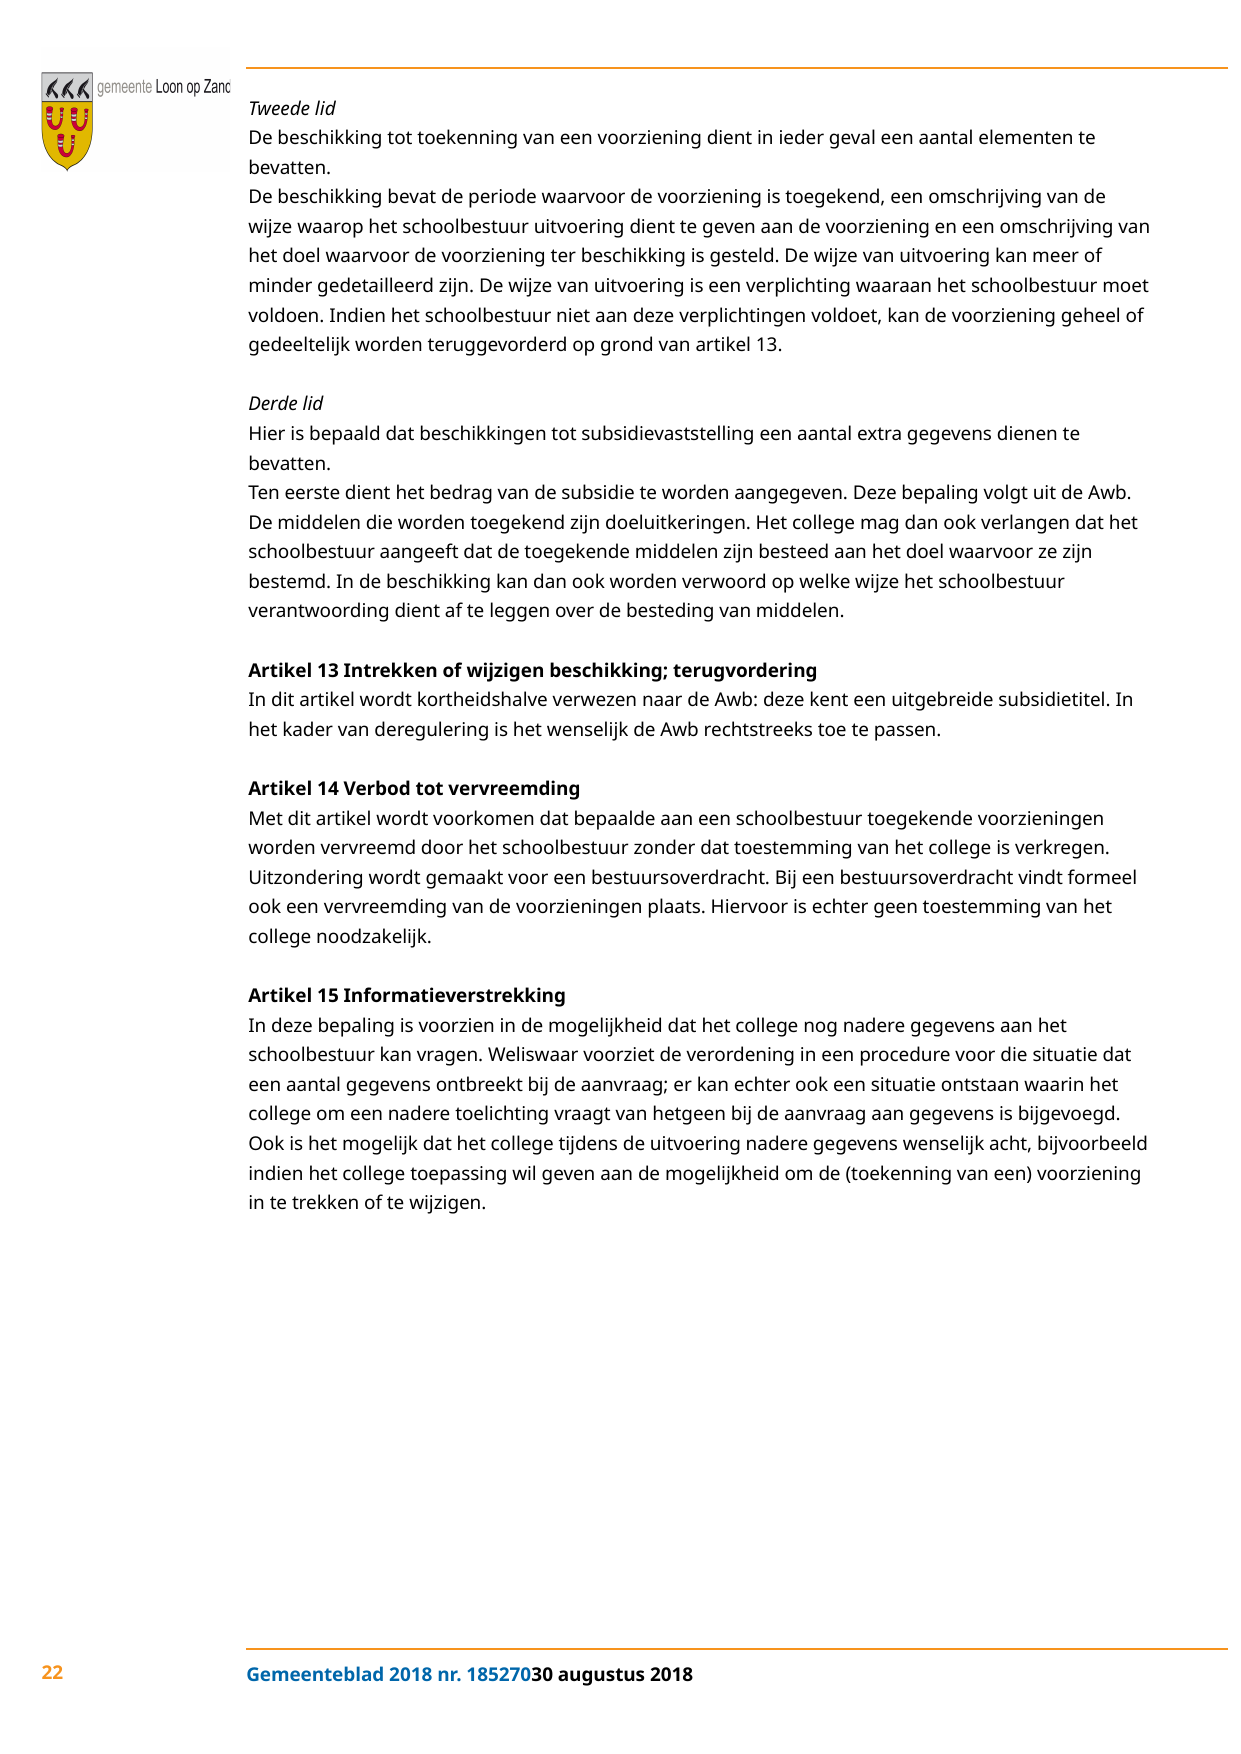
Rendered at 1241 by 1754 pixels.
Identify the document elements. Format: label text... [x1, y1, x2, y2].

text Ten eerste dient het bedrag van de subsidie te worden aangegeven. Deze bepaling volgt uit de Awb. De middelen die worden toegekend zijn doeluitkeringen. Het college mag dan ook verlangen dat het schoolbestuur aangeeft dat de toegekende middelen zijn besteed aan het doel waarvoor ze zijn bestemd. In de beschikking kan dan ook worden verwoord op welke wijze het schoolbestuur verantwoording dient af te leggen over de besteding van middelen. [248, 479, 1152, 623]
text Derde lid [248, 391, 1152, 416]
text Artikel 13 Intrekken of wijzigen beschikking; terugvordering [248, 657, 1152, 683]
text Artikel 15 Informatieverstrekking [248, 982, 1152, 1008]
text In dit artikel wordt kortheidshalve verwezen naar de Awb: deze kent een uitgebreide subsidietitel. In het kader van deregulering is het wenselijk de Awb rechtstreeks toe te passen. [248, 686, 1152, 742]
text De beschikking tot toekenning van een voorziening dient in ieder geval een aantal elementen te bevatten. [248, 124, 1152, 180]
text De beschikking bevat de periode waarvoor de voorziening is toegekend, een omschrijving van de wijze waarop het schoolbestuur uitvoering dient te geven aan de voorziening en een omschrijving van het doel waarvoor de voorziening ter beschikking is gesteld. De wijze van uitvoering kan meer of minder gedetailleerd zijn. De wijze van uitvoering is een verplichting waaraan het schoolbestuur moet voldoen. Indien het schoolbestuur niet aan deze verplichtingen voldoet, kan de voorziening geheel of gedeeltelijk worden teruggevorderd op grond van artikel 13. [248, 183, 1152, 357]
text Artikel 14 Verbod tot vervreemding [248, 775, 1152, 801]
text Tweede lid [248, 95, 1152, 121]
picture [41, 47, 231, 172]
text Met dit artikel wordt voorkomen dat bepaalde aan een schoolbestuur toegekende voorzieningen worden vervreemd door het schoolbestuur zonder dat toestemming van het college is verkregen. Uitzondering wordt gemaakt voor een bestuursoverdracht. Bij een bestuursoverdracht vindt formeel ook een vervreemding van de voorzieningen plaats. Hiervoor is echter geen toestemming van het college noodzakelijk. [248, 805, 1152, 949]
text Hier is bepaald dat beschikkingen tot subsidievaststelling een aantal extra gegevens dienen te bevatten. [248, 420, 1152, 476]
text In deze bepaling is voorzien in de mogelijkheid dat het college nog nadere gegevens aan het schoolbestuur kan vragen. Weliswaar voorziet de verordening in een procedure voor die situatie dat een aantal gegevens ontbreekt bij de aanvraag; er kan echter ook een situatie ontstaan waarin het college om een nadere toelichting vraagt van hetgeen bij de aanvraag aan gegevens is bijgevoegd. Ook is het mogelijk dat het college tijdens de uitvoering nadere gegevens wenselijk acht, bijvoorbeeld indien het college toepassing wil geven aan de mogelijkheid om de (toekenning van een) voorziening in te trekken of te wijzigen. [248, 1012, 1152, 1215]
